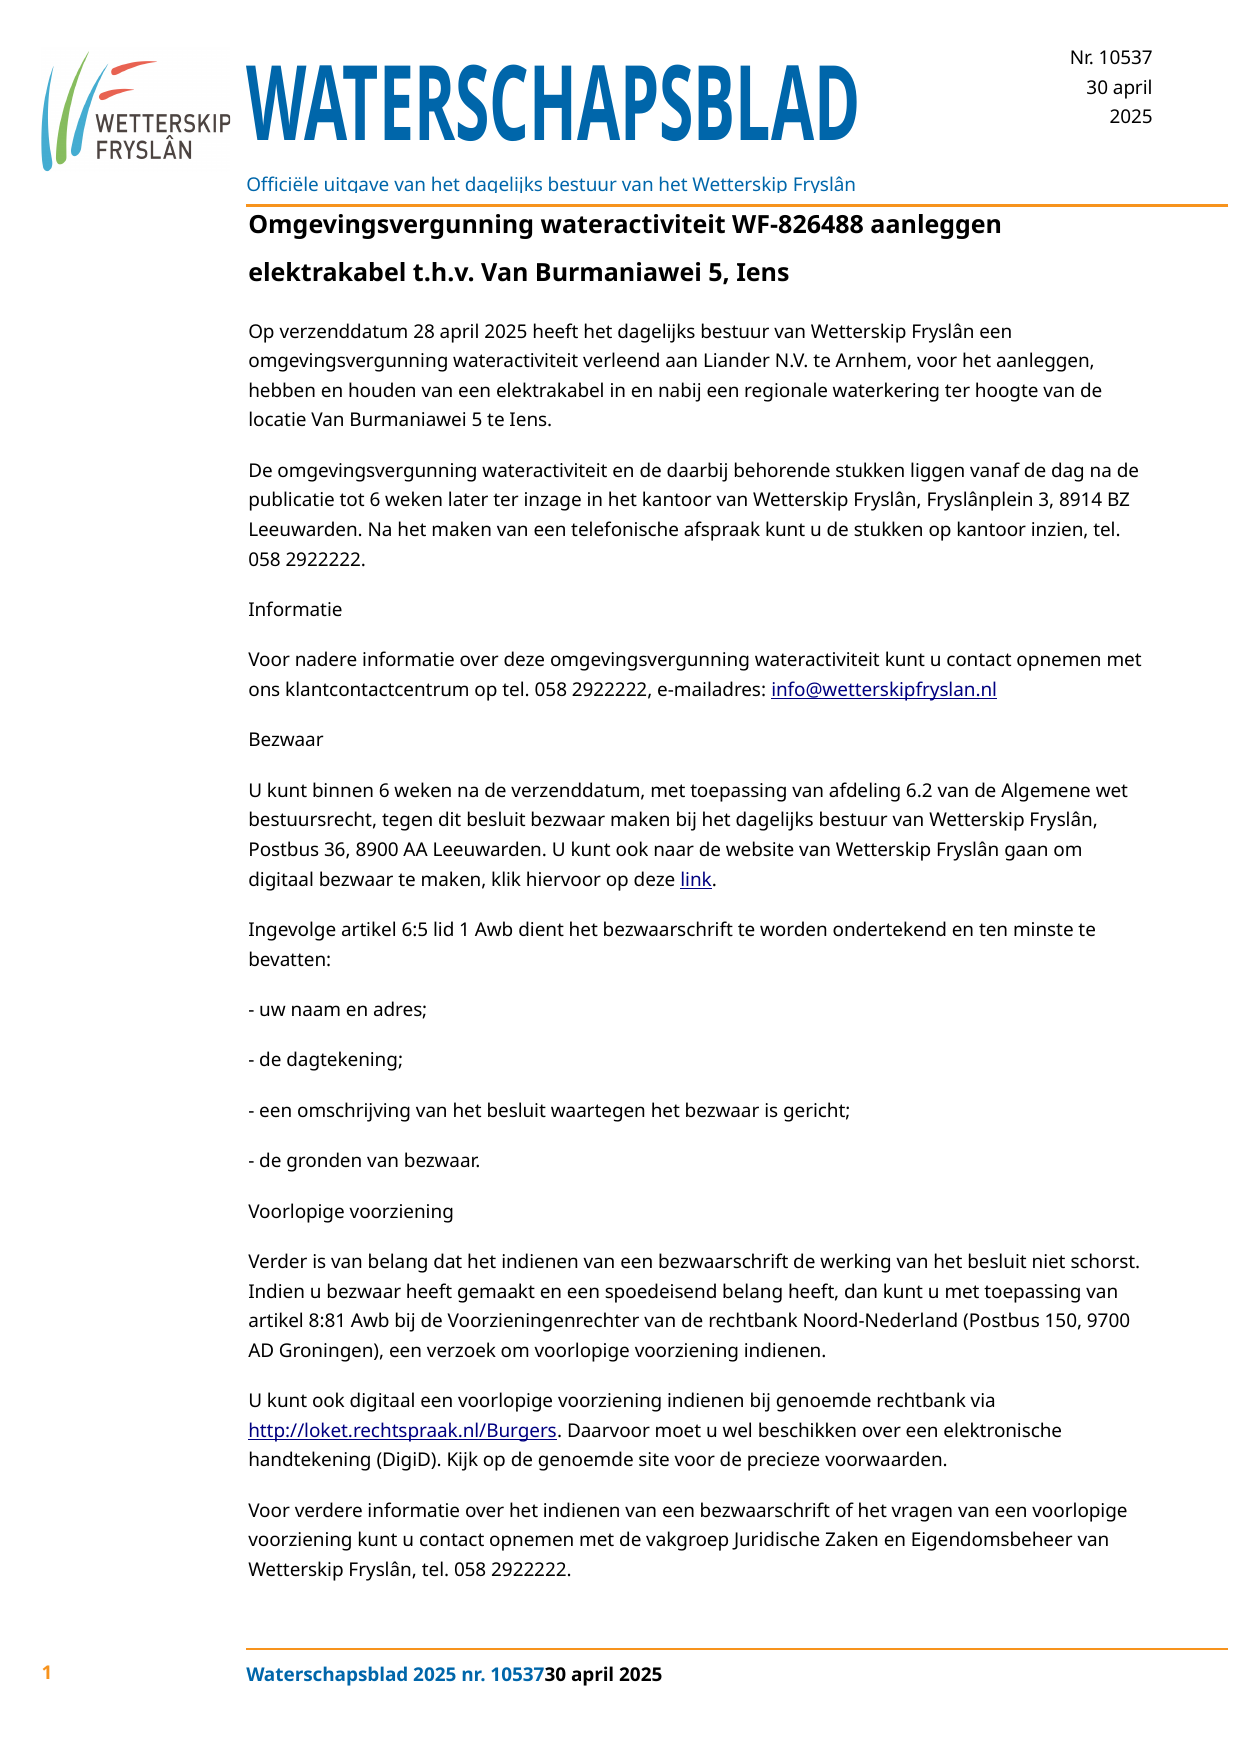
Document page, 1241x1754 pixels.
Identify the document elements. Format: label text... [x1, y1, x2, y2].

text U kunt binnen 6 weken na de verzenddatum, met toepassing van afdeling 6.2 van de Algemene wet bestuursrecht, tegen dit besluit bezwaar maken bij het dagelijks bestuur van Wetterskip Fryslân, Postbus 36, 8900 AA Leeuwarden. U kunt ook naar de website van Wetterskip Fryslân gaan om digitaal bezwaar te maken, klik hiervoor op deze link. [248, 777, 1152, 892]
text - de gronden van bezwaar. [248, 1147, 1152, 1173]
text Op verzenddatum 28 april 2025 heeft het dagelijks bestuur van Wetterskip Fryslân een omgevingsvergunning wateractiviteit verleend aan Liander N.V. te Arnhem, voor het aanleggen, hebben en houden van een elektrakabel in en nabij een regionale waterkering ter hoogte van de locatie Van Burmaniawei 5 te Iens. [248, 318, 1152, 432]
picture [41, 47, 231, 172]
text Ingevolge artikel 6:5 lid 1 Awb dient het bezwaarschrift te worden ondertekend en ten minste te bevatten: [248, 916, 1152, 972]
text Voorlopige voorziening [248, 1198, 1152, 1224]
text - een omschrijving van het besluit waartegen het bezwaar is gericht; [248, 1097, 1152, 1123]
text - uw naam en adres; [248, 996, 1152, 1022]
text Bezwaar [248, 727, 1152, 752]
text - de dagtekening; [248, 1047, 1152, 1072]
text Voor verdere informatie over het indienen van een bezwaarschrift of het vragen van een voorlopige voorziening kunt u contact opnemen met de vakgroep Juridische Zaken en Eigendomsbeheer van Wetterskip Fryslân, tel. 058 2922222. [248, 1497, 1152, 1582]
text Voor nadere informatie over deze omgevingsvergunning wateractiviteit kunt u contact opnemen met ons klantcontactcentrum op tel. 058 2922222, e-mailadres: info@wetterskipfryslan.nl [248, 647, 1152, 702]
text Omgevingsvergunning wateractiviteit WF-826488 aanleggen elektrakabel t.h.v. Van Burmaniawei 5, Iens [248, 207, 1152, 288]
text Informatie [248, 596, 1152, 622]
text Verder is van belang dat het indienen van een bezwaarschrift de werking van het besluit niet schorst. Indien u bezwaar heeft gemaakt en een spoedeisend belang heeft, dan kunt u met toepassing van artikel 8:81 Awb bij de Voorzieningenrechter van de rechtbank Noord-Nederland (Postbus 150, 9700 AD Groningen), een verzoek om voorlopige voorziening indienen. [248, 1248, 1152, 1363]
text De omgevingsvergunning wateractiviteit en de daarbij behorende stukken liggen vanaf de dag na de publicatie tot 6 weken later ter inzage in het kantoor van Wetterskip Fryslân, Fryslânplein 3, 8914 BZ Leeuwarden. Na het maken van een telefonische afspraak kunt u de stukken op kantoor inzien, tel. 058 2922222. [248, 457, 1152, 572]
text U kunt ook digitaal een voorlopige voorziening indienen bij genoemde rechtbank via http://loket.rechtspraak.nl/Burgers. Daarvoor moet u wel beschikken over een elektronische handtekening (DigiD). Kijk op de genoemde site voor de precieze voorwaarden. [248, 1387, 1152, 1472]
